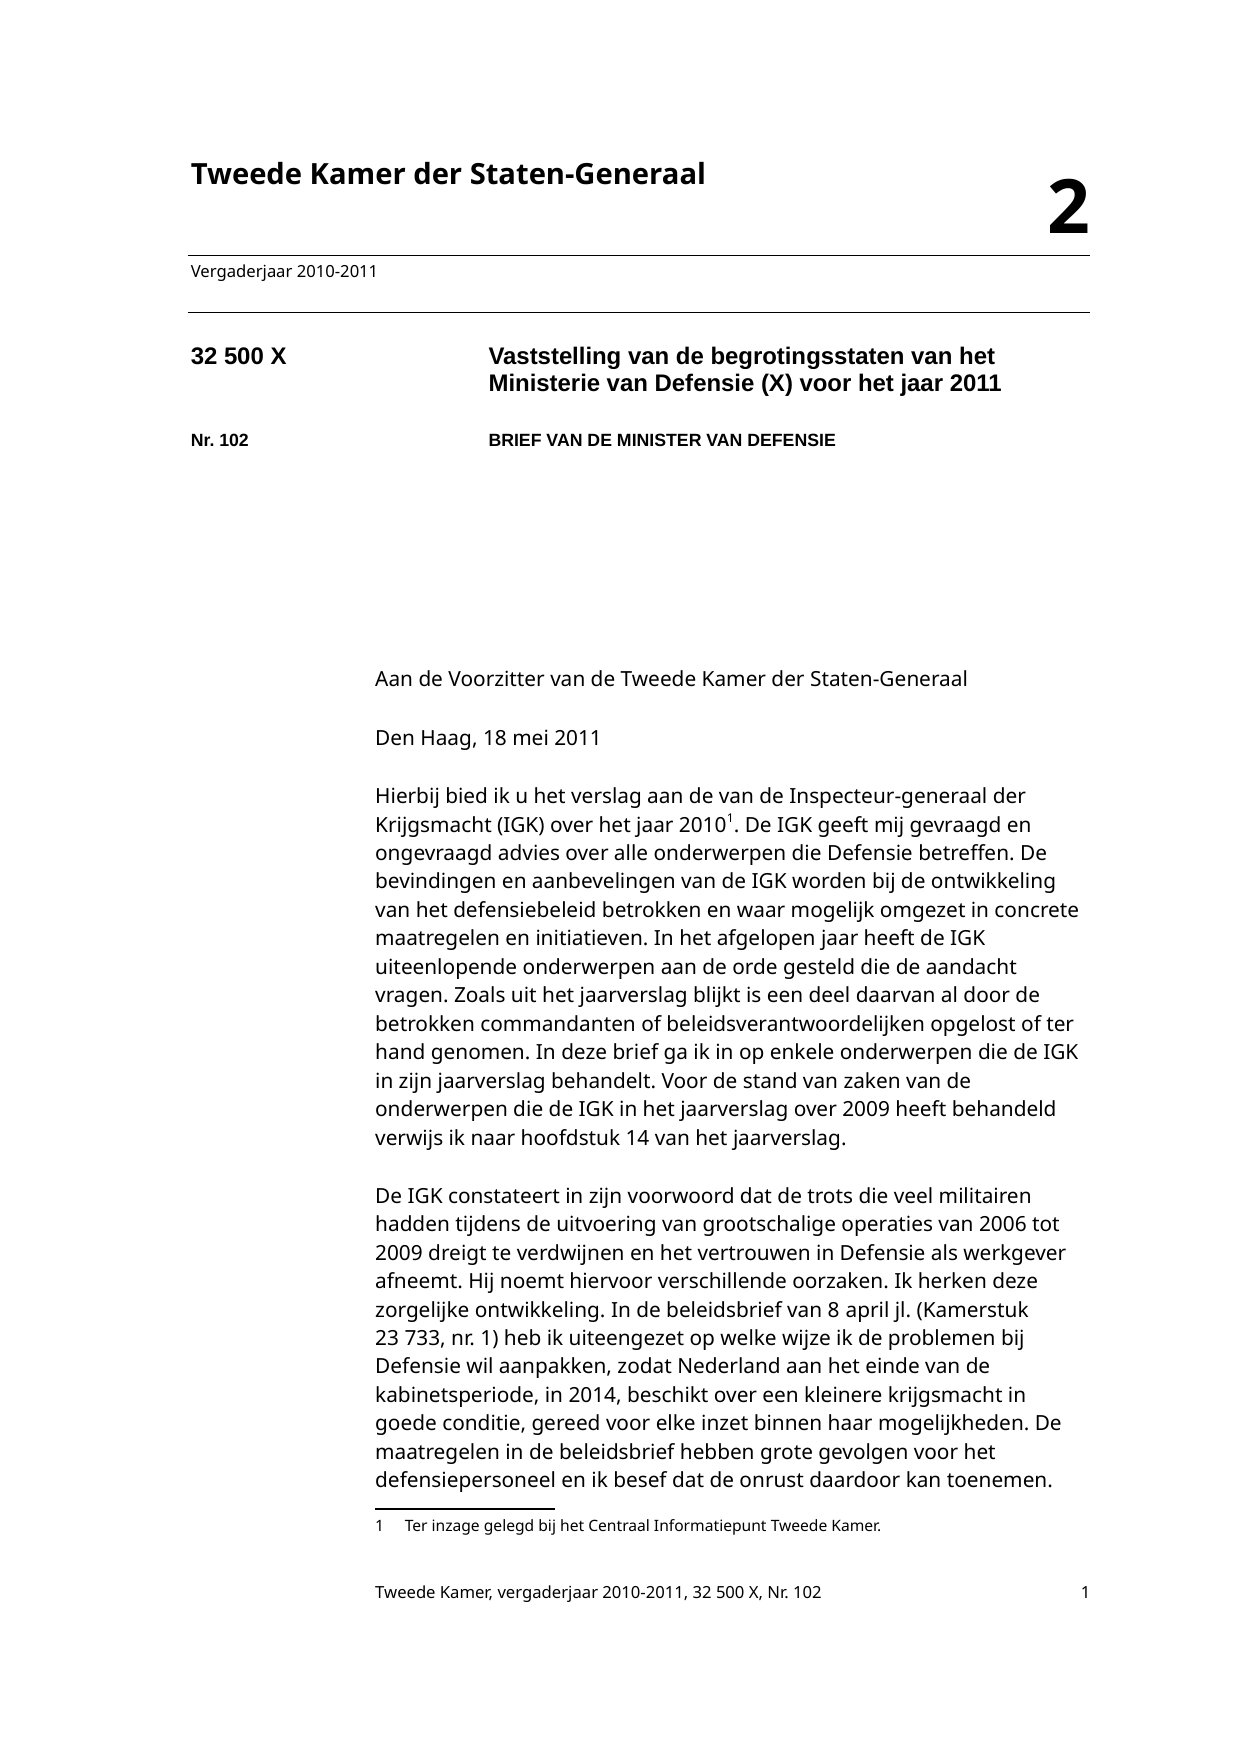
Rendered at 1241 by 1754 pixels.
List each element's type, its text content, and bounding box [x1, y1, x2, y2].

table_cell [485, 256, 1090, 312]
text Den Haag, 18 mei 2011 [375, 723, 1090, 751]
text Aan de Voorzitter van de Tweede Kamer der Staten-Generaal [375, 664, 1090, 693]
table_cell [188, 313, 485, 339]
table_cell 32 500 X [188, 339, 485, 427]
text Hierbij bied ik u het verslag aan de van de Inspecteur-generaal der Krijgsmacht (IGK) over het jaar 2010. De IGK geeft mij gevraagd en ongevraagd advies over alle onderwerpen die Defensie betreffen. De bevindingen en aanbevelingen van de IGK worden bij de ontwikkeling van het defensiebeleid betrokken en waar mogelijk omgezet in concrete maatregelen en initiatieven. In het afgelopen jaar heeft de IGK uiteenlopende onderwerpen aan de orde gesteld die de aandacht vragen. Zoals uit het jaarverslag blijkt is een deel daarvan al door de betrokken commandanten of beleidsverantwoordelijken opgelost of ter hand genomen. In deze brief ga ik in op enkele onderwerpen die de IGK in zijn jaarverslag behandelt. Voor de stand van zaken van de onderwerpen die de IGK in het jaarverslag over 2009 heeft behandeld verwijs ik naar hoofdstuk 14 van het jaarverslag. [375, 781, 1090, 1151]
table_header Tweede Kamer der Staten-Generaal [188, 150, 909, 255]
table_cell Vaststelling van de begrotingsstaten van het Ministerie van Defensie (X) voor het jaar 2011 [485, 339, 1090, 427]
table_cell Vergaderjaar 2010-2011 [188, 256, 485, 312]
text De IGK constateert in zijn voorwoord dat de trots die veel militairen hadden tijdens de uitvoering van grootschalige operaties van 2006 tot 2009 dreigt te verdwijnen en het vertrouwen in Defensie als werkgever afneemt. Hij noemt hiervoor verschillende oorzaken. Ik herken deze zorgelijke ontwikkeling. In de beleidsbrief van 8 april jl. (Kamerstuk 23 733, nr. 1) heb ik uiteengezet op welke wijze ik de problemen bij Defensie wil aanpakken, zodat Nederland aan het einde van de kabinetsperiode, in 2014, beschikt over een kleinere krijgsmacht in goede conditie, gereed voor elke inzet binnen haar mogelijkheden. De maatregelen in de beleidsbrief hebben grote gevolgen voor het defensiepersoneel en ik besef dat de onrust daardoor kan toenemen. [375, 1181, 1090, 1494]
text Ter inzage gelegd bij het Centraal Informatiepunt Tweede Kamer. [375, 1508, 1090, 1536]
table_cell BRIEF VAN DE MINISTER VAN DEFENSIE [485, 427, 1090, 546]
table_cell Nr. 102 [188, 427, 485, 546]
table_header 2 [910, 150, 1090, 255]
table_cell [485, 313, 1090, 339]
